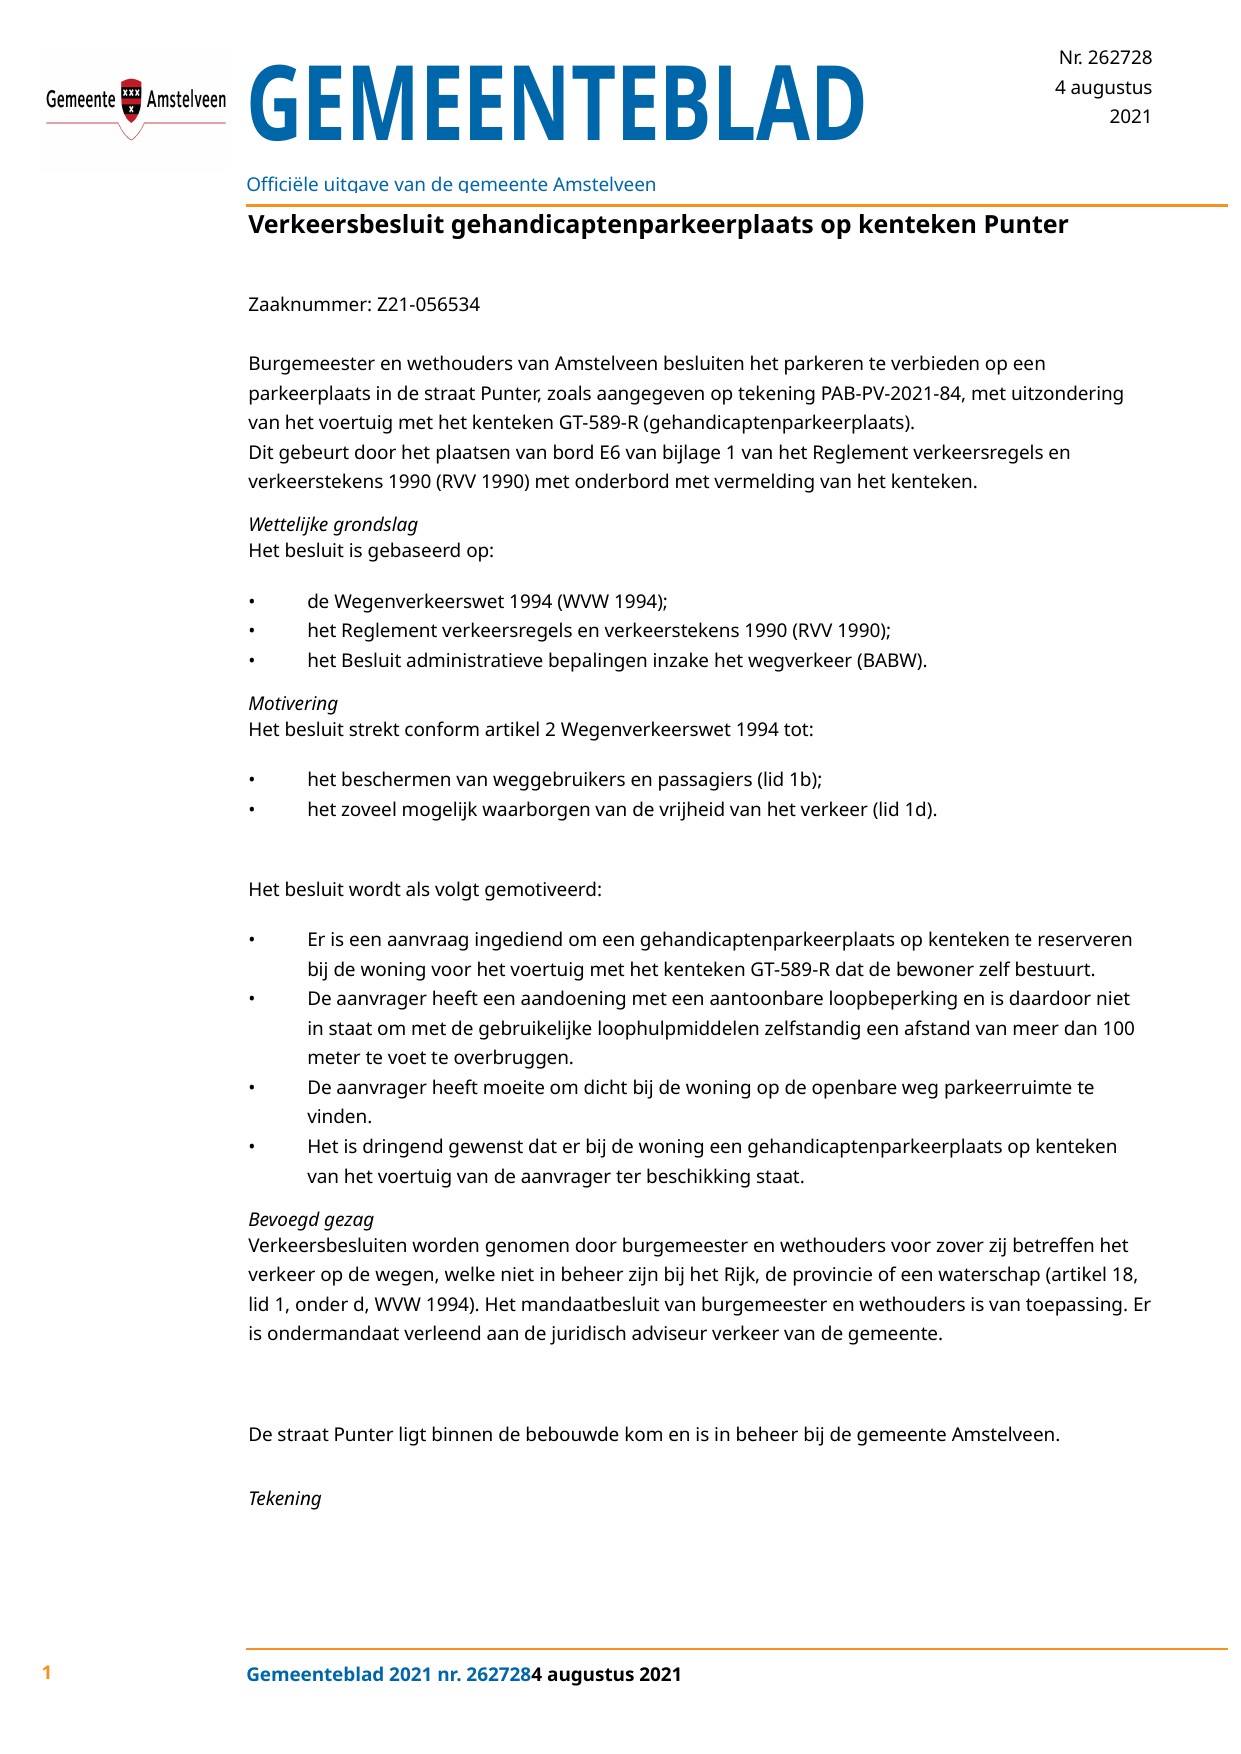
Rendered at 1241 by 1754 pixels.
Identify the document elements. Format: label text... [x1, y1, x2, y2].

text Het besluit is gebaseerd op: [248, 537, 1152, 563]
text Verkeersbesluit gehandicaptenparkeerplaats op kenteken Punter [248, 207, 1152, 241]
text Motivering [248, 690, 1152, 716]
list Het is dringend gewenst dat er bij de woning een gehandicaptenparkeerplaats op kenteken van het voertuig van de aanvrager ter beschikking staat. [248, 1133, 1152, 1189]
text De straat Punter ligt binnen de bebouwde kom en is in beheer bij de gemeente Amstelveen. [248, 1421, 1152, 1447]
text Burgemeester en wethouders van Amstelveen besluiten het parkeren te verbieden op een parkeerplaats in de straat Punter, zoals aangegeven op tekening PAB-PV-2021-84, met uitzondering van het voertuig met het kenteken GT-589-R (gehandicaptenparkeerplaats). [248, 350, 1152, 435]
text Het besluit strekt conform artikel 2 Wegenverkeerswet 1994 tot: [248, 716, 1152, 742]
picture [41, 47, 231, 172]
text Verkeersbesluiten worden genomen door burgemeester en wethouders voor zover zij betreffen het verkeer op de wegen, welke niet in beheer zijn bij het Rijk, de provincie of een waterschap (artikel 18, lid 1, onder d, WVW 1994). Het mandaatbesluit van burgemeester en wethouders is van toepassing. Er is ondermandaat verleend aan de juridisch adviseur verkeer van de gemeente. [248, 1232, 1152, 1346]
list het Besluit administratieve bepalingen inzake het wegverkeer (BABW). [248, 647, 1152, 673]
text Tekening [248, 1485, 1152, 1511]
text Zaaknummer: Z21-056534 [248, 291, 1152, 317]
text Dit gebeurt door het plaatsen van bord E6 van bijlage 1 van het Reglement verkeersregels en verkeerstekens 1990 (RVV 1990) met onderbord met vermelding van het kenteken. [248, 439, 1152, 494]
list De aanvrager heeft moeite om dicht bij de woning op de openbare weg parkeerruimte te vinden. [248, 1074, 1152, 1129]
text Het besluit wordt als volgt gemotiveerd: [248, 876, 1152, 902]
text Bevoegd gezag [248, 1206, 1152, 1232]
list De aanvrager heeft een aandoening met een aantoonbare loopbeperking en is daardoor niet in staat om met de gebruikelijke loophulpmiddelen zelfstandig een afstand van meer dan 100 meter te voet te overbruggen. [248, 985, 1152, 1070]
list Er is een aanvraag ingediend om een gehandicaptenparkeerplaats op kenteken te reserveren bij de woning voor het voertuig met het kenteken GT-589-R dat de bewoner zelf bestuurt. [248, 926, 1152, 982]
text Wettelijke grondslag [248, 512, 1152, 537]
list de Wegenverkeerswet 1994 (WVW 1994); [248, 588, 1152, 613]
list het beschermen van weggebruikers en passagiers (lid 1b); [248, 766, 1152, 792]
list het zoveel mogelijk waarborgen van de vrijheid van het verkeer (lid 1d). [248, 796, 1152, 822]
list het Reglement verkeersregels en verkeerstekens 1990 (RVV 1990); [248, 617, 1152, 643]
